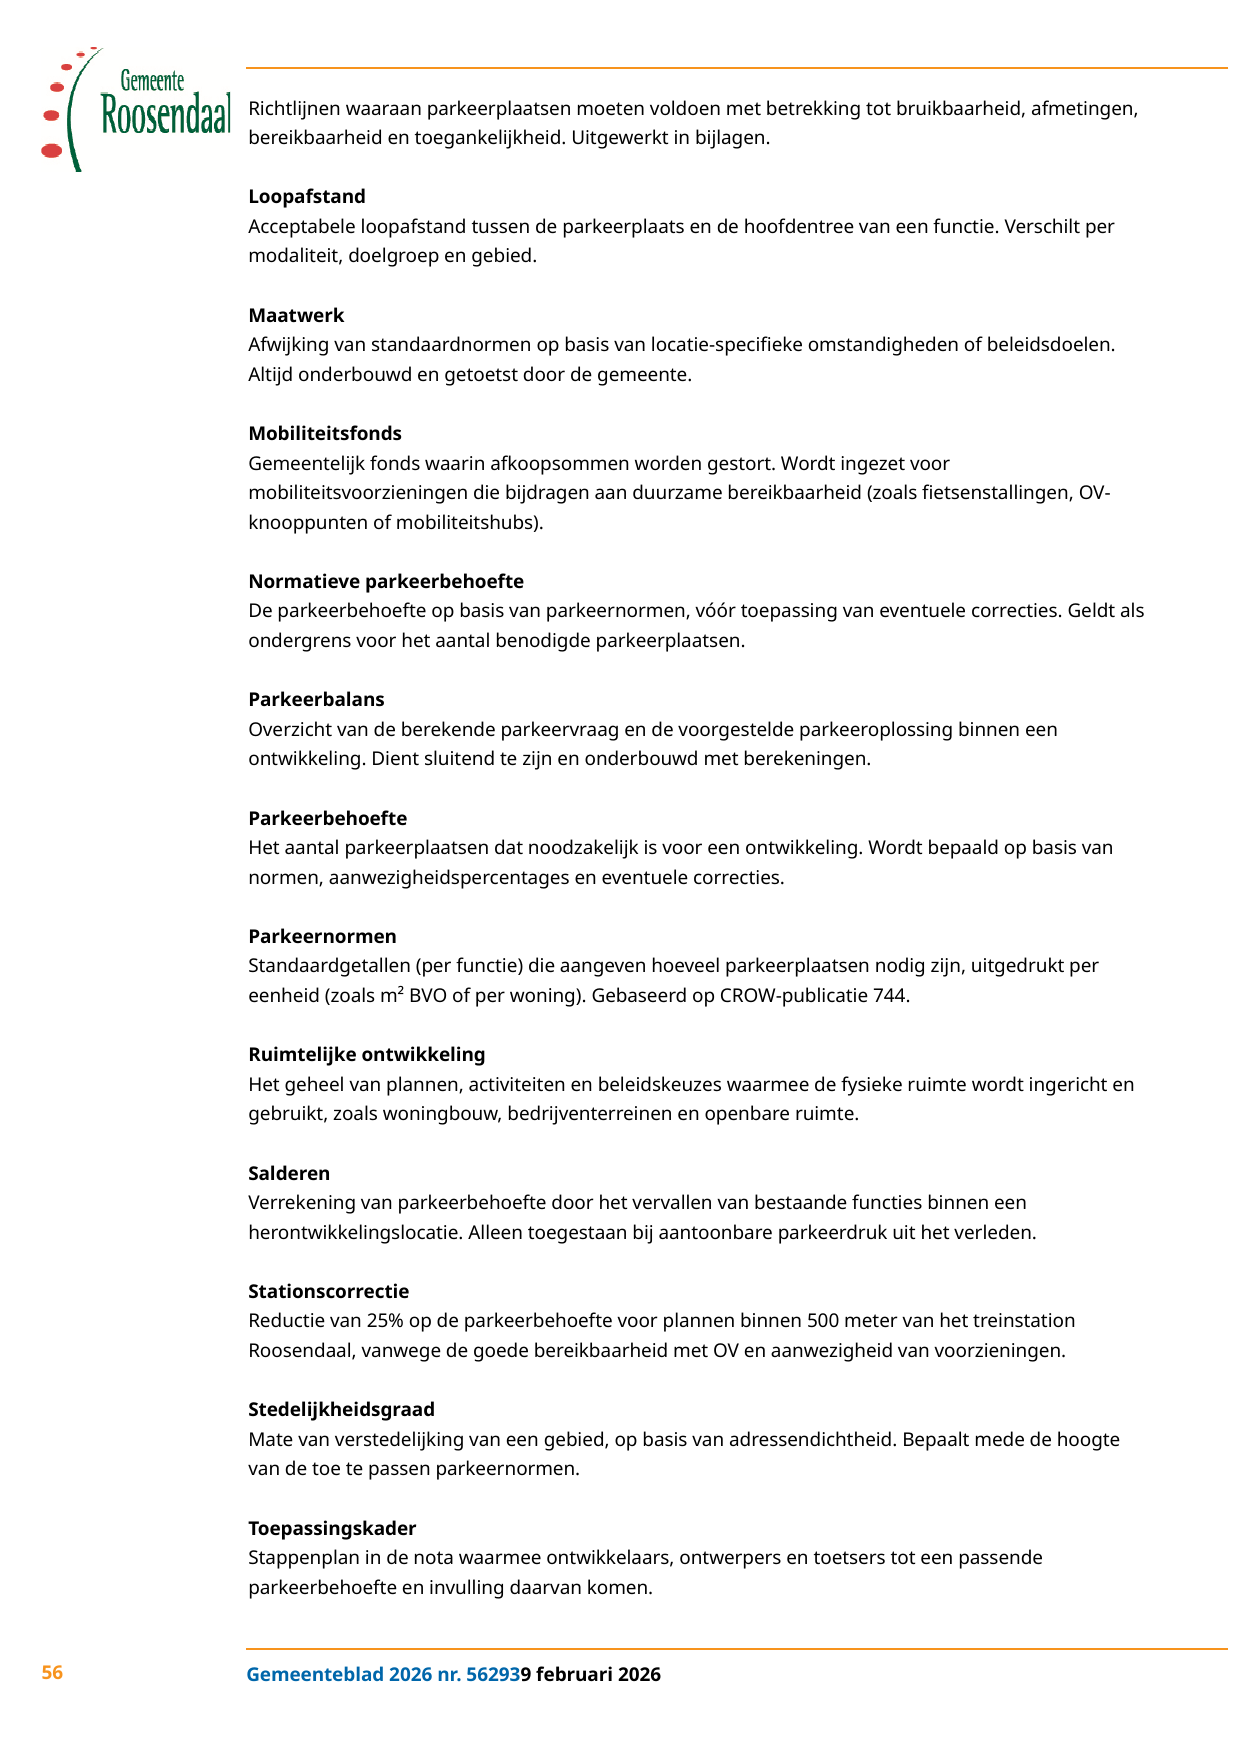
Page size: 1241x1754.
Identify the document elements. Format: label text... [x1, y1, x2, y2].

picture [41, 47, 231, 172]
text Verrekening van parkeerbehoefte door het vervallen van bestaande functies binnen een herontwikkelingslocatie. Alleen toegestaan bij aantoonbare parkeerdruk uit het verleden. [248, 1189, 1152, 1245]
text De parkeerbehoefte op basis van parkeernormen, vóór toepassing van eventuele correcties. Geldt als ondergrens voor het aantal benodigde parkeerplaatsen. [248, 598, 1152, 653]
text Mobiliteitsfonds [248, 420, 1152, 446]
text Normatieve parkeerbehoefte [248, 568, 1152, 594]
text Standaardgetallen (per functie) die aangeven hoeveel parkeerplaatsen nodig zijn, uitgedrukt per eenheid (zoals m² BVO of per woning). Gebaseerd op CROW-publicatie 744. [248, 953, 1152, 1008]
text Stappenplan in de nota waarmee ontwikkelaars, ontwerpers en toetsers tot een passende parkeerbehoefte en invulling daarvan komen. [248, 1544, 1152, 1600]
text Parkeerbalans [248, 686, 1152, 712]
text Afwijking van standaardnormen op basis van locatie-specifieke omstandigheden of beleidsdoelen. Altijd onderbouwd en getoetst door de gemeente. [248, 331, 1152, 387]
text Richtlijnen waaraan parkeerplaatsen moeten voldoen met betrekking tot bruikbaarheid, afmetingen, bereikbaarheid en toegankelijkheid. Uitgewerkt in bijlagen. [248, 95, 1152, 150]
text Maatwerk [248, 302, 1152, 328]
text Overzicht van de berekende parkeervraag en de voorgestelde parkeeroplossing binnen een ontwikkeling. Dient sluitend te zijn en onderbouwd met berekeningen. [248, 716, 1152, 771]
text Het geheel van plannen, activiteiten en beleidskeuzes waarmee de fysieke ruimte wordt ingericht en gebruikt, zoals woningbouw, bedrijventerreinen en openbare ruimte. [248, 1071, 1152, 1126]
text Reductie van 25% op de parkeerbehoefte voor plannen binnen 500 meter van het treinstation Roosendaal, vanwege de goede bereikbaarheid met OV en aanwezigheid van voorzieningen. [248, 1308, 1152, 1363]
text Loopafstand [248, 183, 1152, 209]
text Acceptabele loopafstand tussen de parkeerplaats en de hoofdentree van een functie. Verschilt per modaliteit, doelgroep en gebied. [248, 213, 1152, 268]
text Stationscorrectie [248, 1278, 1152, 1304]
text Gemeentelijk fonds waarin afkoopsommen worden gestort. Wordt ingezet voor mobiliteitsvoorzieningen die bijdragen aan duurzame bereikbaarheid (zoals fietsenstallingen, OV-knooppunten of mobiliteitshubs). [248, 450, 1152, 535]
text Mate van verstedelijking van een gebied, op basis van adressendichtheid. Bepaalt mede de hoogte van de toe te passen parkeernormen. [248, 1426, 1152, 1481]
text Parkeernormen [248, 923, 1152, 949]
text Toepassingskader [248, 1515, 1152, 1541]
text Het aantal parkeerplaatsen dat noodzakelijk is voor een ontwikkeling. Wordt bepaald op basis van normen, aanwezigheidspercentages en eventuele correcties. [248, 834, 1152, 890]
text Stedelijkheidsgraad [248, 1396, 1152, 1422]
text Salderen [248, 1160, 1152, 1186]
text Ruimtelijke ontwikkeling [248, 1041, 1152, 1067]
text Parkeerbehoefte [248, 805, 1152, 831]
